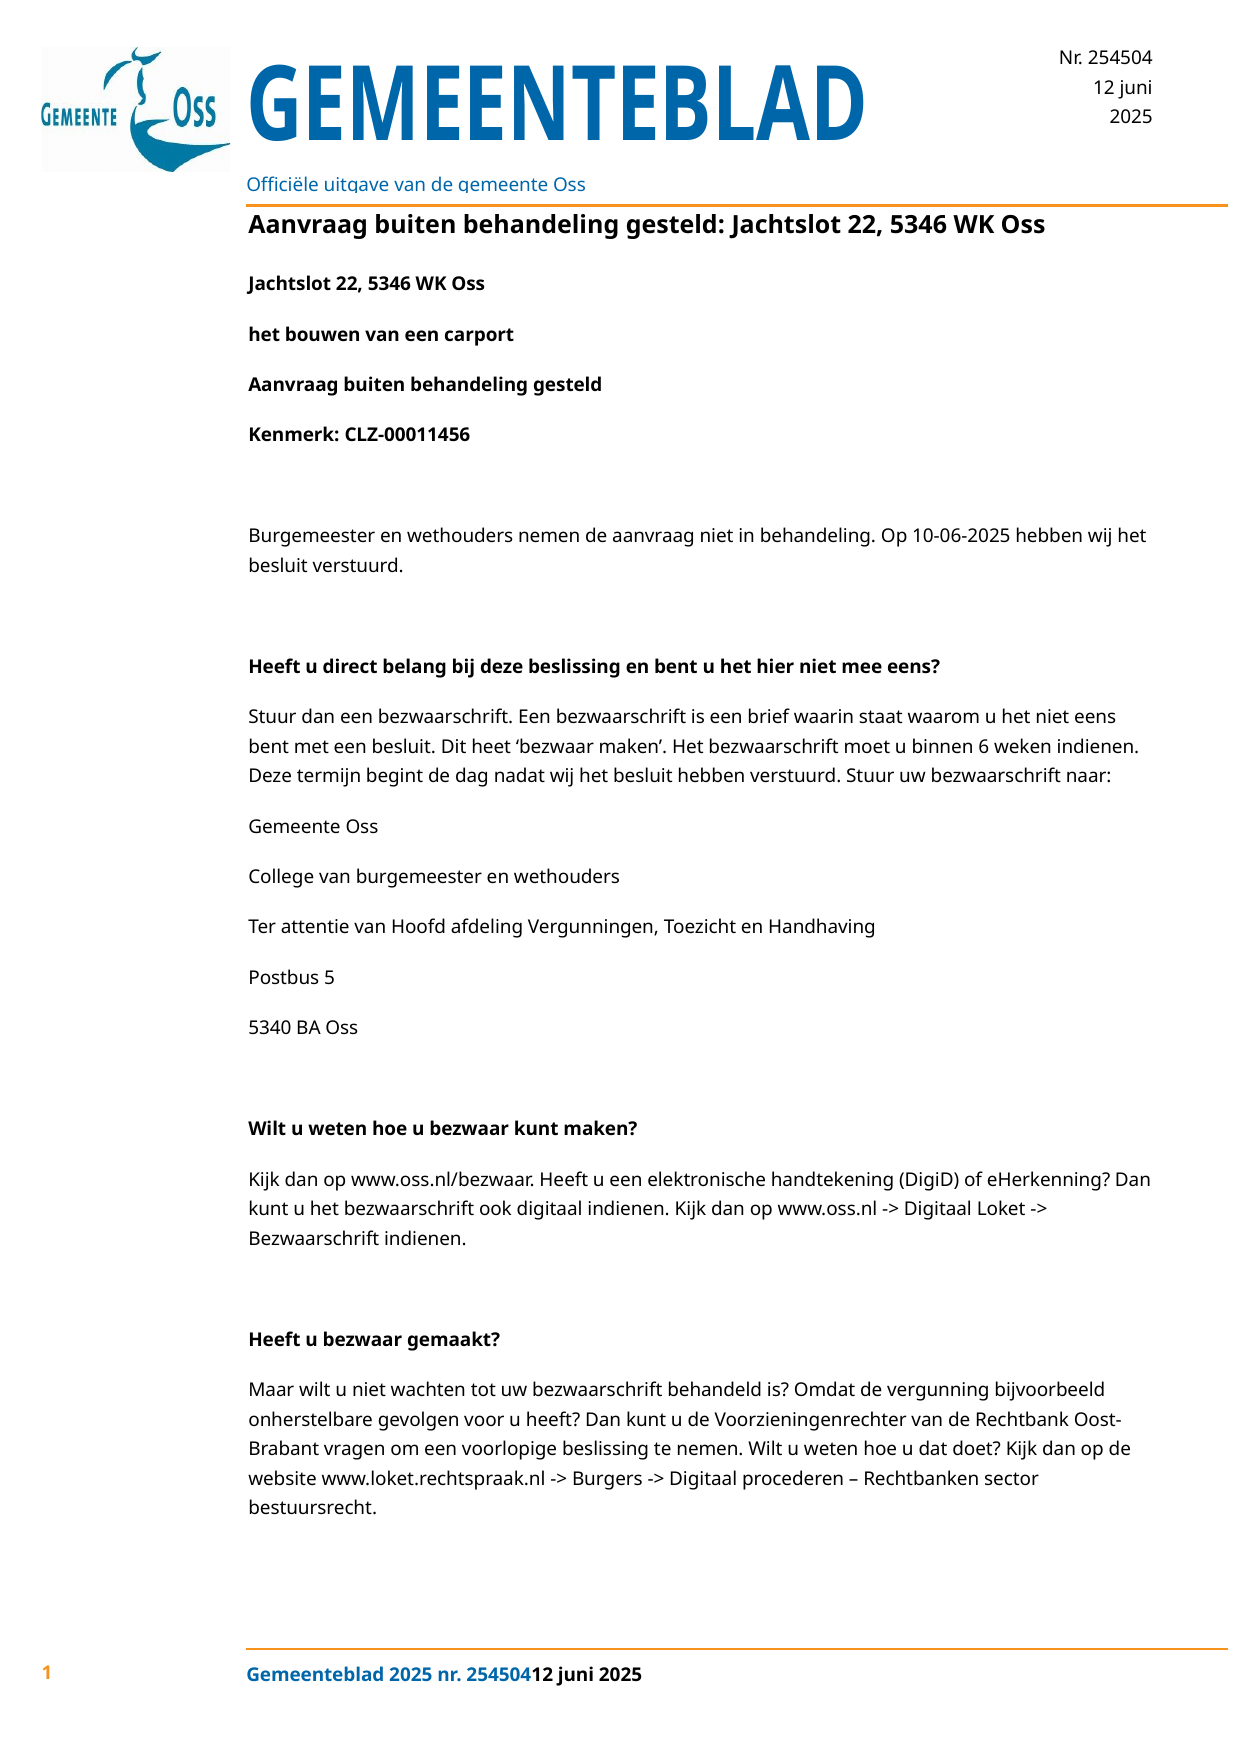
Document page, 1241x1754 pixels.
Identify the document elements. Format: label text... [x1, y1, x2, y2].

text Heeft u bezwaar gemaakt? [248, 1326, 1152, 1351]
text Burgemeester en wethouders nemen de aanvraag niet in behandeling. Op 10-06-2025 hebben wij het besluit verstuurd. [248, 522, 1152, 578]
text Gemeente Oss [248, 813, 1152, 838]
picture [41, 47, 231, 172]
text Jachtslot 22, 5346 WK Oss [248, 270, 1152, 296]
text Kenmerk: CLZ-00011456 [248, 422, 1152, 447]
text Aanvraag buiten behandeling gesteld [248, 371, 1152, 397]
text Aanvraag buiten behandeling gesteld: Jachtslot 22, 5346 WK Oss [248, 207, 1152, 241]
text Wilt u weten hoe u bezwaar kunt maken? [248, 1115, 1152, 1141]
text het bouwen van een carport [248, 321, 1152, 346]
text College van burgemeester en wethouders [248, 863, 1152, 889]
text Kijk dan op www.oss.nl/bezwaar. Heeft u een elektronische handtekening (DigiD) of eHerkenning? Dan kunt u het bezwaarschrift ook digitaal indienen. Kijk dan op www.oss.nl -> Digitaal Loket -> Bezwaarschrift indienen. [248, 1166, 1152, 1251]
text Ter attentie van Hoofd afdeling Vergunningen, Toezicht en Handhaving [248, 914, 1152, 939]
text Stuur dan een bezwaarschrift. Een bezwaarschrift is een brief waarin staat waarom u het niet eens bent met een besluit. Dit heet ‘bezwaar maken’. Het bezwaarschrift moet u binnen 6 weken indienen. Deze termijn begint de dag nadat wij het besluit hebben verstuurd. Stuur uw bezwaarschrift naar: [248, 703, 1152, 788]
text Maar wilt u niet wachten tot uw bezwaarschrift behandeld is? Omdat de vergunning bijvoorbeeld onherstelbare gevolgen voor u heeft? Dan kunt u de Voorzieningenrechter van de Rechtbank Oost-Brabant vragen om een voorlopige beslissing te nemen. Wilt u weten hoe u dat doet? Kijk dan op de website www.loket.rechtspraak.nl -> Burgers -> Digitaal procederen – Rechtbanken sector bestuursrecht. [248, 1376, 1152, 1520]
text Heeft u direct belang bij deze beslissing en bent u het hier niet mee eens? [248, 653, 1152, 678]
text 5340 BA Oss [248, 1014, 1152, 1040]
text Postbus 5 [248, 964, 1152, 990]
